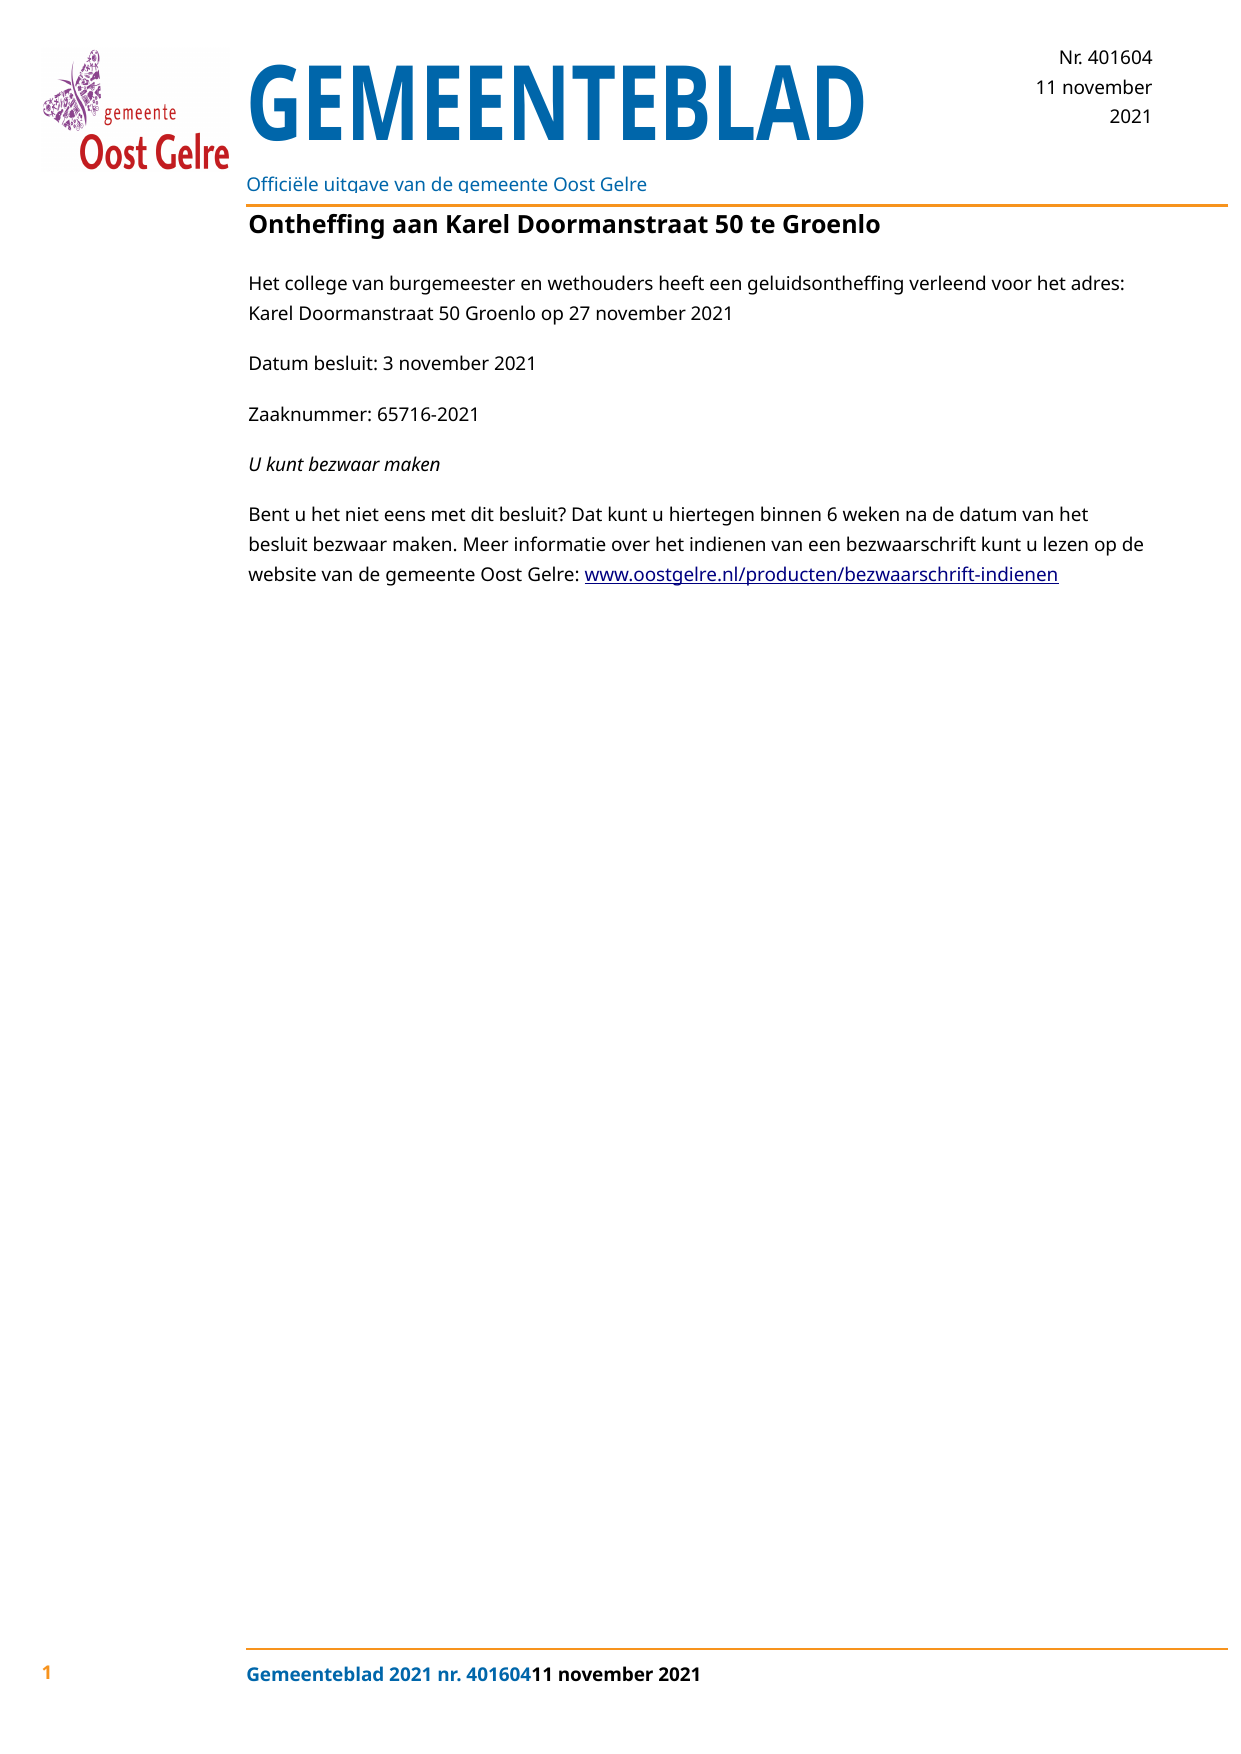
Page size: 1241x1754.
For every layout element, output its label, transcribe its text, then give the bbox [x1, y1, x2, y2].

text U kunt bezwaar maken [248, 451, 1152, 477]
text Ontheffing aan Karel Doormanstraat 50 te Groenlo [248, 207, 1152, 241]
text Zaaknummer: 65716-2021 [248, 401, 1152, 426]
picture [41, 47, 231, 172]
text Datum besluit: 3 november 2021 [248, 350, 1152, 376]
text Bent u het niet eens met dit besluit? Dat kunt u hiertegen binnen 6 weken na de datum van het besluit bezwaar maken. Meer informatie over het indienen van een bezwaarschrift kunt u lezen op de website van de gemeente Oost Gelre: www.oostgelre.nl/producten/bezwaarschrift-indienen [248, 502, 1152, 586]
text Het college van burgemeester en wethouders heeft een geluidsontheffing verleend voor het adres: Karel Doormanstraat 50 Groenlo op 27 november 2021 [248, 270, 1152, 326]
